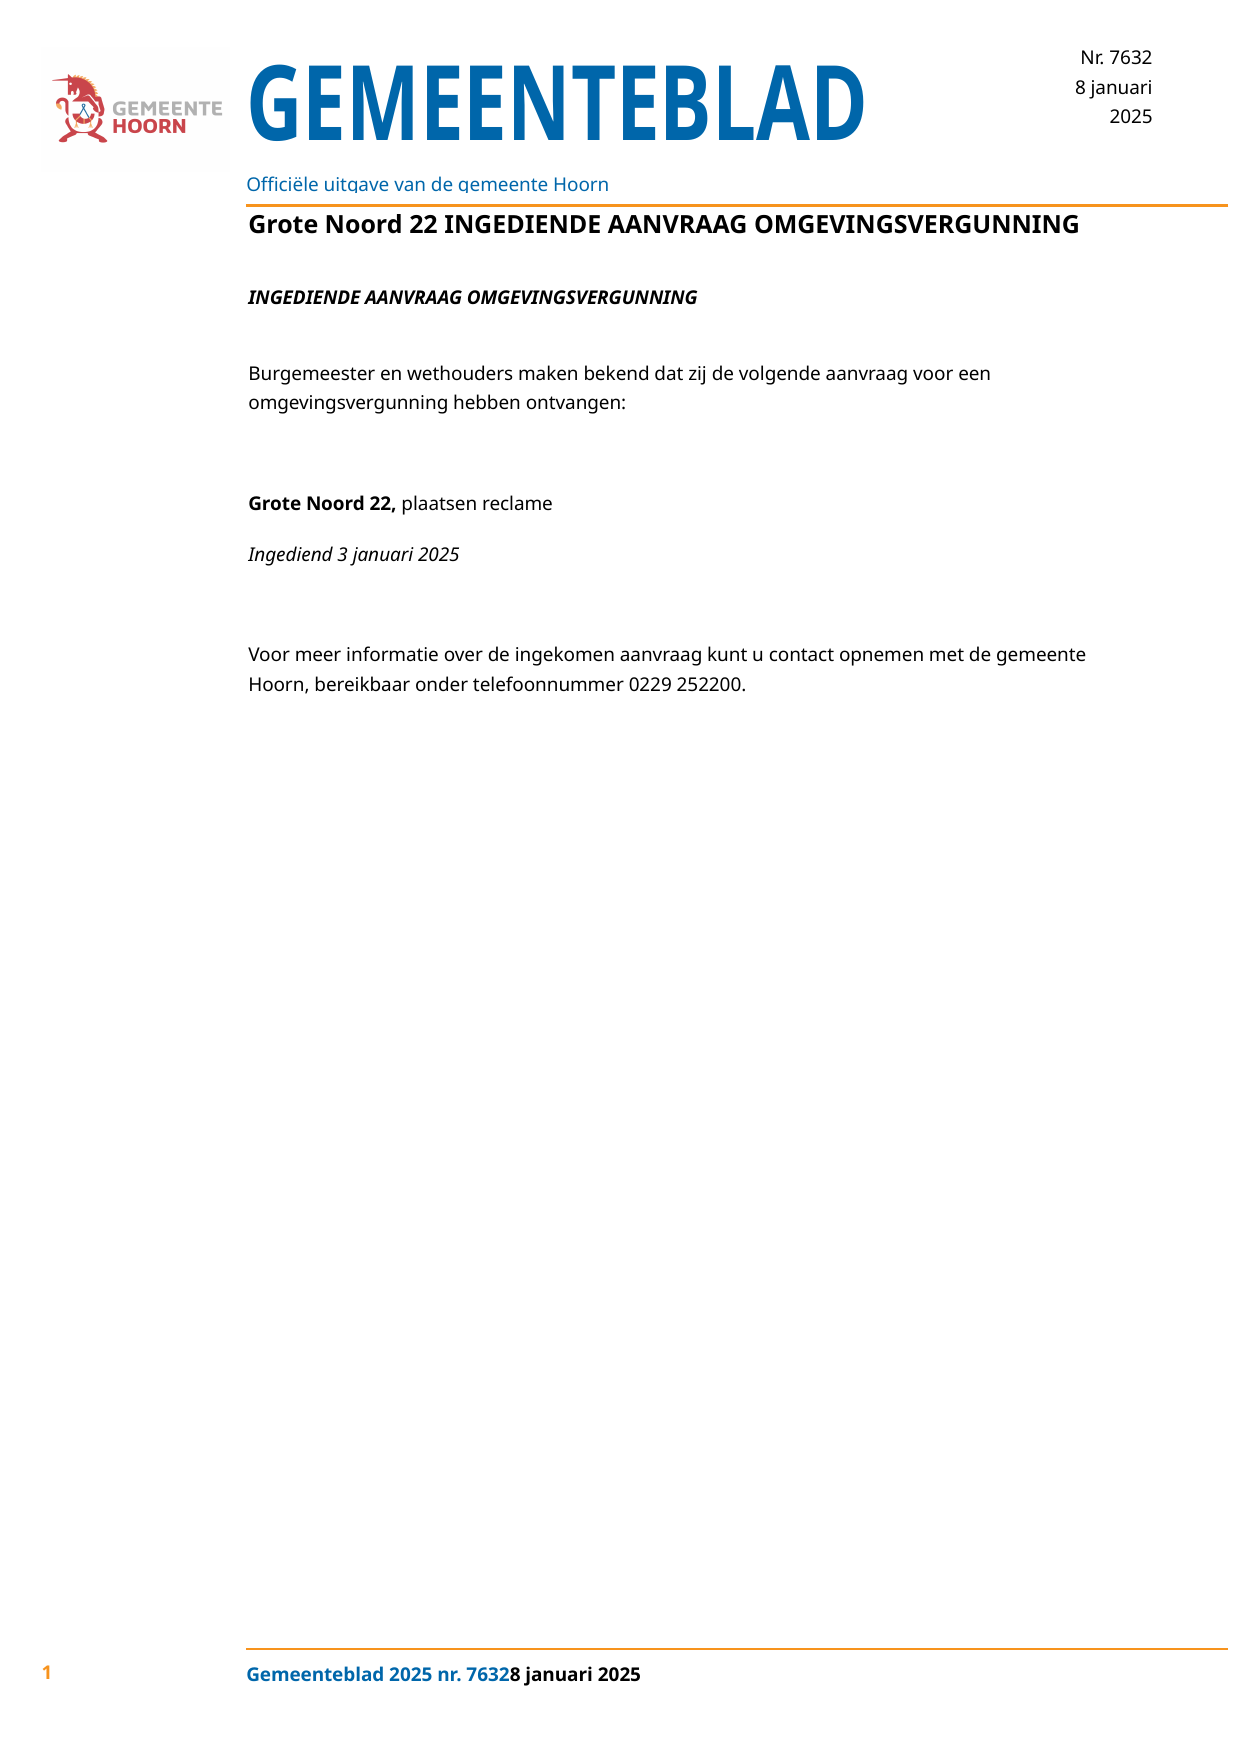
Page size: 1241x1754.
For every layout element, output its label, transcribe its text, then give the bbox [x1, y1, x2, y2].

picture [41, 47, 231, 172]
text Ingediend 3 januari 2025 [248, 541, 1152, 567]
text Grote Noord 22 INGEDIENDE AANVRAAG OMGEVINGSVERGUNNING [248, 207, 1152, 241]
text Voor meer informatie over de ingekomen aanvraag kunt u contact opnemen met de gemeente Hoorn, bereikbaar onder telefoonnummer 0229 252200. [248, 642, 1152, 697]
text INGEDIENDE AANVRAAG OMGEVINGSVERGUNNING [248, 284, 1152, 309]
text Grote Noord 22, plaatsen reclame [248, 490, 1152, 516]
text Burgemeester en wethouders maken bekend dat zij de volgende aanvraag voor een omgevingsvergunning hebben ontvangen: [248, 360, 1152, 415]
